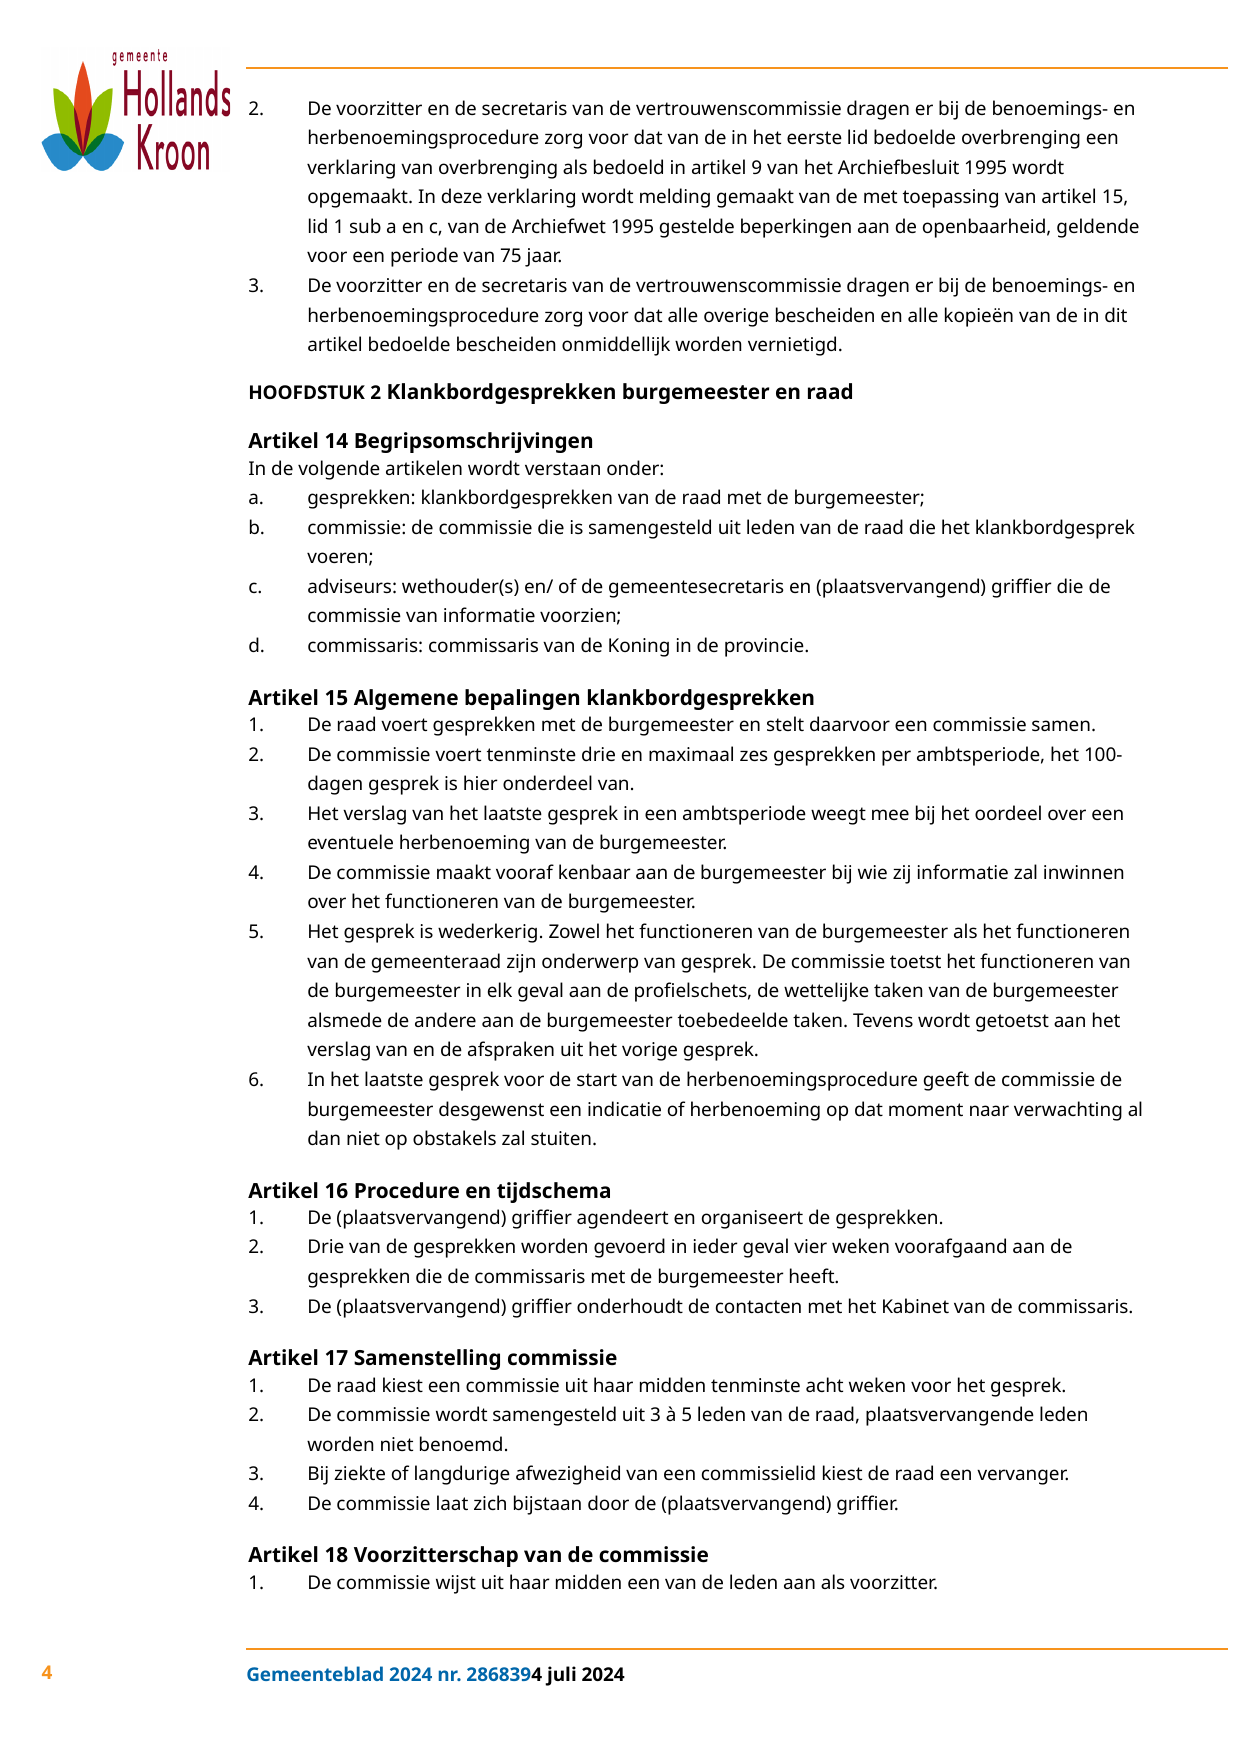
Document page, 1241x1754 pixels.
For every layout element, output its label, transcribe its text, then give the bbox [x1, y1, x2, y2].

list De voorzitter en de secretaris van de vertrouwenscommissie dragen er bij de benoemings- en herbenoemingsprocedure zorg voor dat van de in het eerste lid bedoelde overbrenging een verklaring van overbrenging als bedoeld in artikel 9 van het Archiefbesluit 1995 wordt opgemaakt. In deze verklaring wordt melding gemaakt van de met toepassing van artikel 15, lid 1 sub a en c, van de Archiefwet 1995 gestelde beperkingen aan de openbaarheid, geldende voor een periode van 75 jaar. [248, 95, 1152, 268]
list De (plaatsvervangend) griffier onderhoudt de contacten met het Kabinet van de commissaris. [248, 1293, 1152, 1319]
list De commissie voert tenminste drie en maximaal zes gesprekken per ambtsperiode, het 100-dagen gesprek is hier onderdeel van. [248, 741, 1152, 796]
text Artikel 16 Procedure en tijdschema [248, 1176, 1152, 1204]
list commissaris: commissaris van de Koning in de provincie. [248, 632, 1152, 658]
text Artikel 15 Algemene bepalingen klankbordgesprekken [248, 683, 1152, 711]
list Bij ziekte of langdurige afwezigheid van een commissielid kiest de raad een vervanger. [248, 1461, 1152, 1486]
list In het laatste gesprek voor de start van de herbenoemingsprocedure geeft de commissie de burgemeester desgewenst een indicatie of herbenoeming op dat moment naar verwachting al dan niet op obstakels zal stuiten. [248, 1066, 1152, 1151]
text In de volgende artikelen wordt verstaan onder: [248, 455, 1152, 481]
list commissie: de commissie die is samengesteld uit leden van de raad die het klankbordgesprek voeren; [248, 514, 1152, 569]
list Het gesprek is wederkerig. Zowel het functioneren van de burgemeester als het functioneren van de gemeenteraad zijn onderwerp van gesprek. De commissie toetst het functioneren van de burgemeester in elk geval aan de profielschets, de wettelijke taken van de burgemeester alsmede de andere aan de burgemeester toebedeelde taken. Tevens wordt getoetst aan het verslag van en de afspraken uit het vorige gesprek. [248, 918, 1152, 1062]
list De commissie maakt vooraf kenbaar aan de burgemeester bij wie zij informatie zal inwinnen over het functioneren van de burgemeester. [248, 859, 1152, 914]
text HOOFDSTUK 2 Klankbordgesprekken burgemeester en raad [248, 377, 1152, 406]
text Artikel 17 Samenstelling commissie [248, 1343, 1152, 1372]
list De voorzitter en de secretaris van de vertrouwenscommissie dragen er bij de benoemings- en herbenoemingsprocedure zorg voor dat alle overige bescheiden en alle kopieën van de in dit artikel bedoelde bescheiden onmiddellijk worden vernietigd. [248, 272, 1152, 357]
list De raad kiest een commissie uit haar midden tenminste acht weken voor het gesprek. [248, 1372, 1152, 1397]
list De commissie wordt samengesteld uit 3 à 5 leden van de raad, plaatsvervangende leden worden niet benoemd. [248, 1401, 1152, 1457]
list adviseurs: wethouder(s) en/ of de gemeentesecretaris en (plaatsvervangend) griffier die de commissie van informatie voorzien; [248, 573, 1152, 628]
text Artikel 14 Begripsomschrijvingen [248, 426, 1152, 455]
list gesprekken: klankbordgesprekken van de raad met de burgemeester; [248, 484, 1152, 510]
picture [41, 47, 231, 172]
list De raad voert gesprekken met de burgemeester en stelt daarvoor een commissie samen. [248, 711, 1152, 737]
list De commissie laat zich bijstaan door de (plaatsvervangend) griffier. [248, 1490, 1152, 1516]
list De (plaatsvervangend) griffier agendeert en organiseert de gesprekken. [248, 1204, 1152, 1230]
list De commissie wijst uit haar midden een van de leden aan als voorzitter. [248, 1569, 1152, 1595]
list Het verslag van het laatste gesprek in een ambtsperiode weegt mee bij het oordeel over een eventuele herbenoeming van de burgemeester. [248, 800, 1152, 855]
text Artikel 18 Voorzitterschap van de commissie [248, 1541, 1152, 1569]
list Drie van de gesprekken worden gevoerd in ieder geval vier weken voorafgaand aan de gesprekken die de commissaris met de burgemeester heeft. [248, 1234, 1152, 1289]
